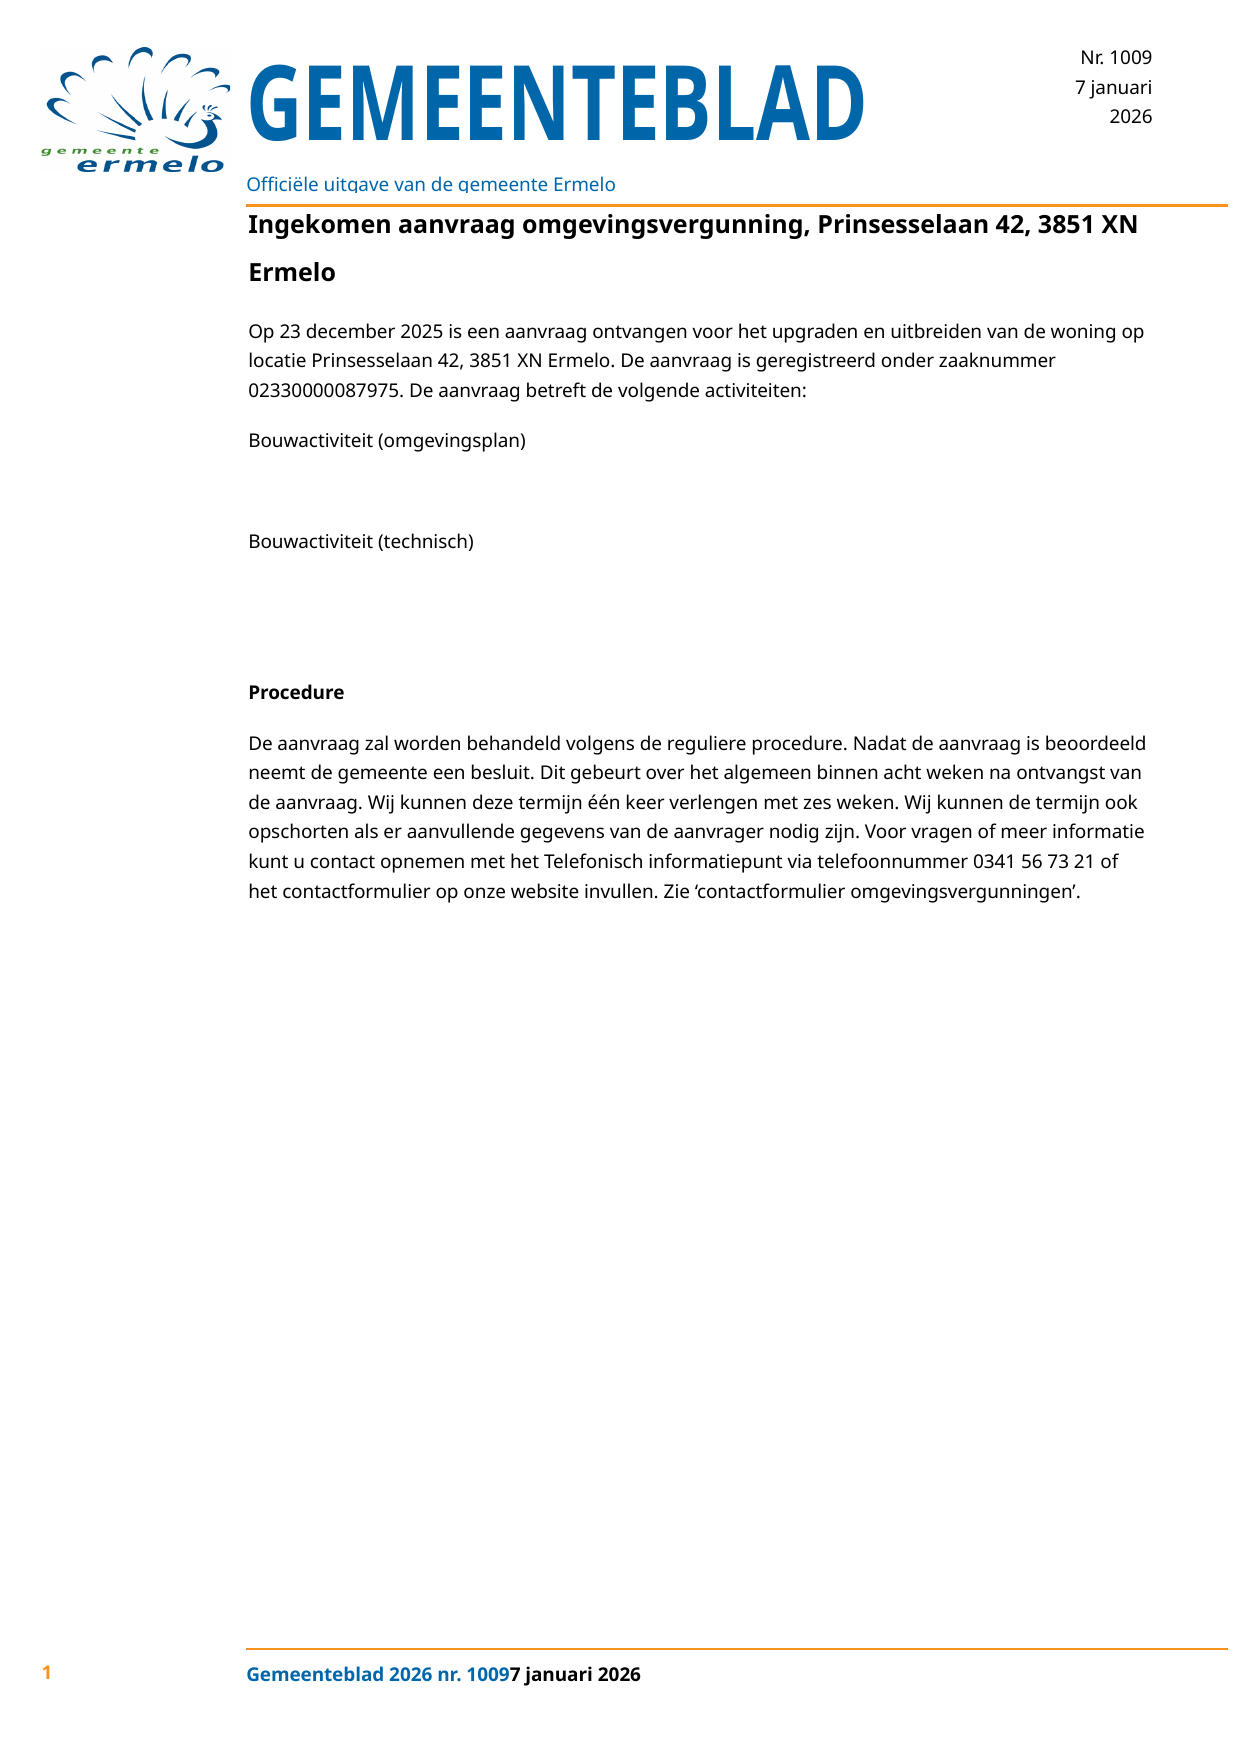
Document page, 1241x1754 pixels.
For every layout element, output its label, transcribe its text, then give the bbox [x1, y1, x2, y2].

text Bouwactiviteit (technisch) [248, 528, 1152, 554]
text De aanvraag zal worden behandeld volgens de reguliere procedure. Nadat de aanvraag is beoordeeld neemt de gemeente een besluit. Dit gebeurt over het algemeen binnen acht weken na ontvangst van de aanvraag. Wij kunnen deze termijn één keer verlengen met zes weken. Wij kunnen de termijn ook opschorten als er aanvullende gegevens van de aanvrager nodig zijn. Voor vragen of meer informatie kunt u contact opnemen met het Telefonisch informatiepunt via telefoonnummer 0341 56 73 21 of het contactformulier op onze website invullen. Zie ‘contactformulier omgevingsvergunningen’. [248, 730, 1152, 904]
text Op 23 december 2025 is een aanvraag ontvangen voor het upgraden en uitbreiden van de woning op locatie Prinsesselaan 42, 3851 XN Ermelo. De aanvraag is geregistreerd onder zaaknummer 02330000087975. De aanvraag betreft de volgende activiteiten: [248, 318, 1152, 403]
text Procedure [248, 679, 1152, 705]
text Ingekomen aanvraag omgevingsvergunning, Prinsesselaan 42, 3851 XN Ermelo [248, 207, 1152, 288]
text Bouwactiviteit (omgevingsplan) [248, 427, 1152, 453]
picture [41, 47, 231, 172]
